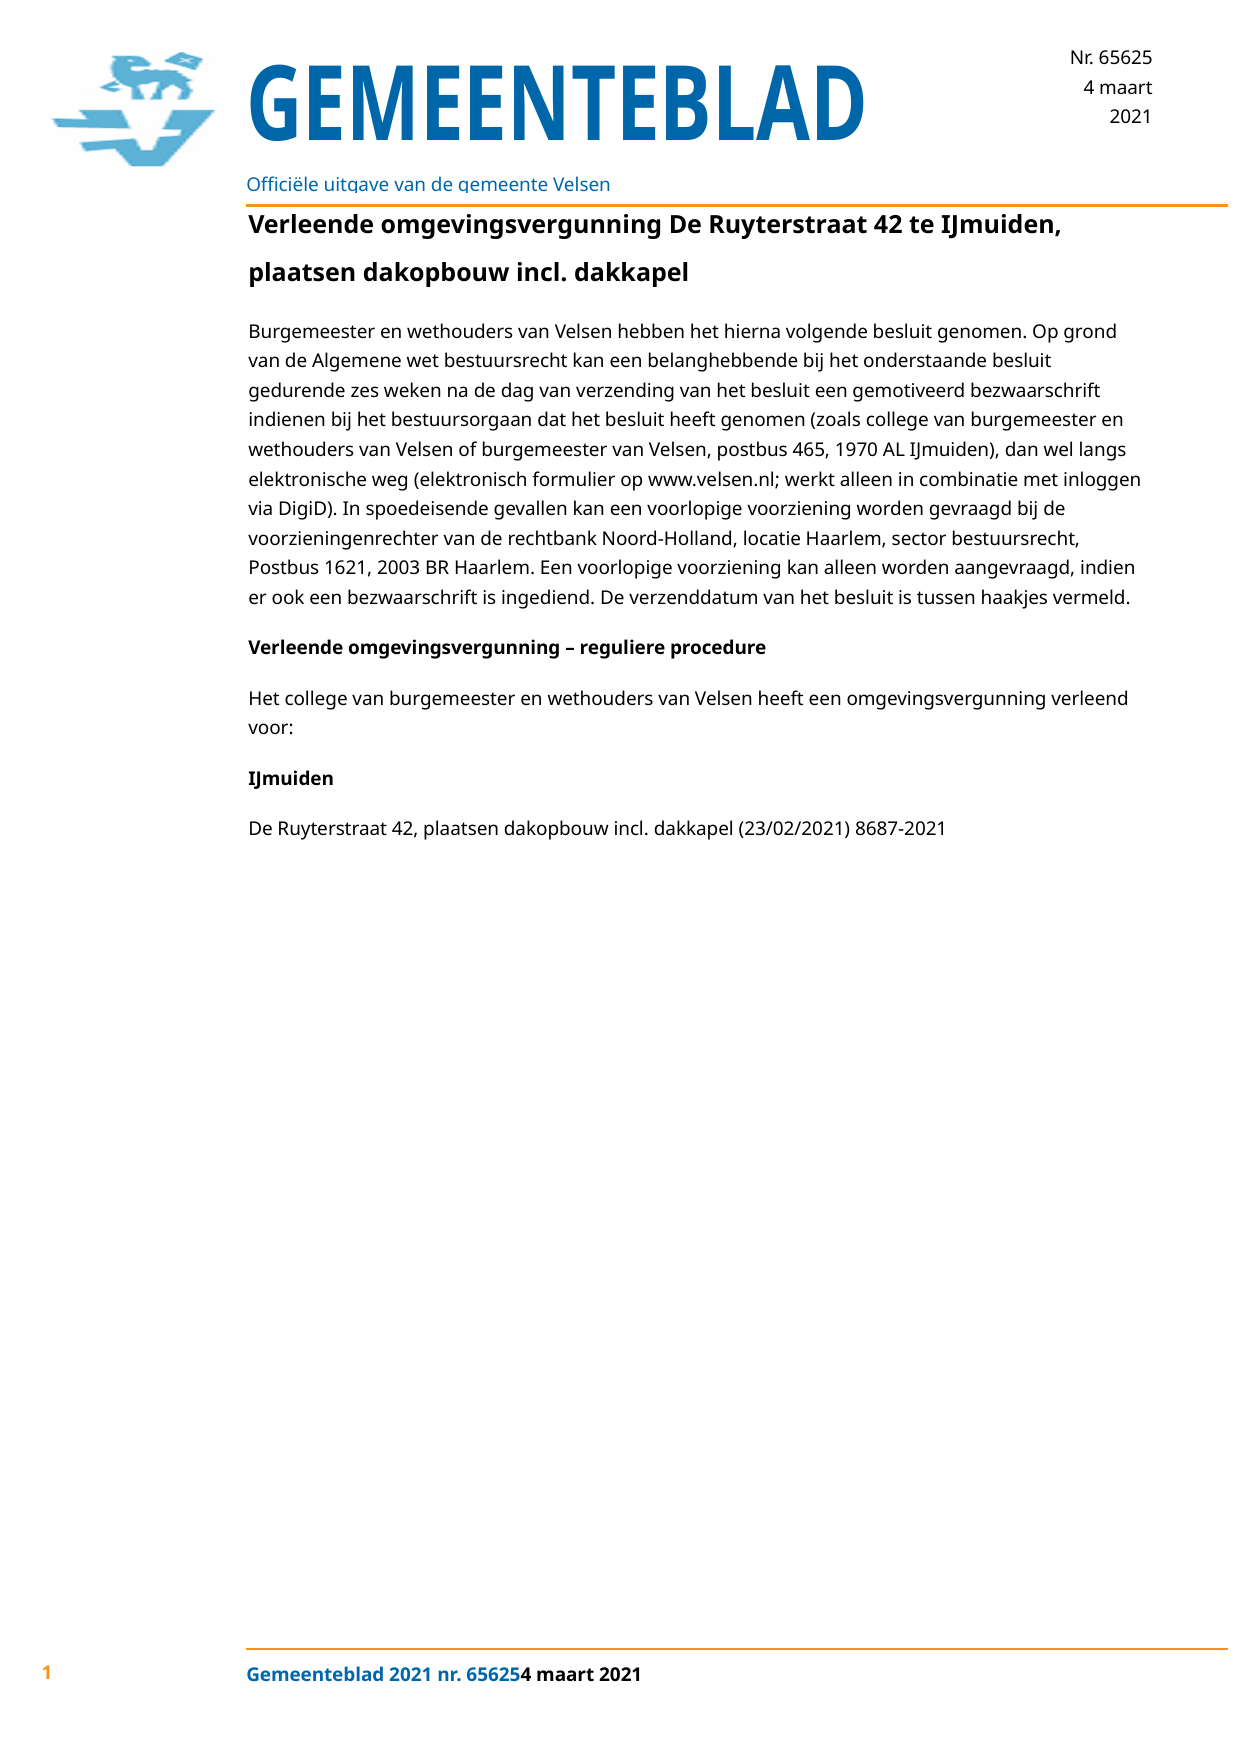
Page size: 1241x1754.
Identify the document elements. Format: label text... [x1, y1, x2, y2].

text Burgemeester en wethouders van Velsen hebben het hierna volgende besluit genomen. Op grond van de Algemene wet bestuursrecht kan een belanghebbende bij het onderstaande besluit gedurende zes weken na de dag van verzending van het besluit een gemotiveerd bezwaarschrift indienen bij het bestuursorgaan dat het besluit heeft genomen (zoals college van burgemeester en wethouders van Velsen of burgemeester van Velsen, postbus 465, 1970 AL IJmuiden), dan wel langs elektronische weg (elektronisch formulier op www.velsen.nl; werkt alleen in combinatie met inloggen via DigiD). In spoedeisende gevallen kan een voorlopige voorziening worden gevraagd bij de voorzieningenrechter van de rechtbank Noord-Holland, locatie Haarlem, sector bestuursrecht, Postbus 1621, 2003 BR Haarlem. Een voorlopige voorziening kan alleen worden aangevraagd, indien er ook een bezwaarschrift is ingediend. De verzenddatum van het besluit is tussen haakjes vermeld. [248, 318, 1152, 610]
text IJmuiden [248, 765, 1152, 791]
text De Ruyterstraat 42, plaatsen dakopbouw incl. dakkapel (23/02/2021) 8687-2021 [248, 815, 1152, 841]
text Het college van burgemeester en wethouders van Velsen heeft een omgevingsvergunning verleend voor: [248, 685, 1152, 740]
text Verleende omgevingsvergunning – reguliere procedure [248, 634, 1152, 660]
text Verleende omgevingsvergunning De Ruyterstraat 42 te IJmuiden, plaatsen dakopbouw incl. dakkapel [248, 207, 1152, 288]
picture [41, 47, 231, 172]
